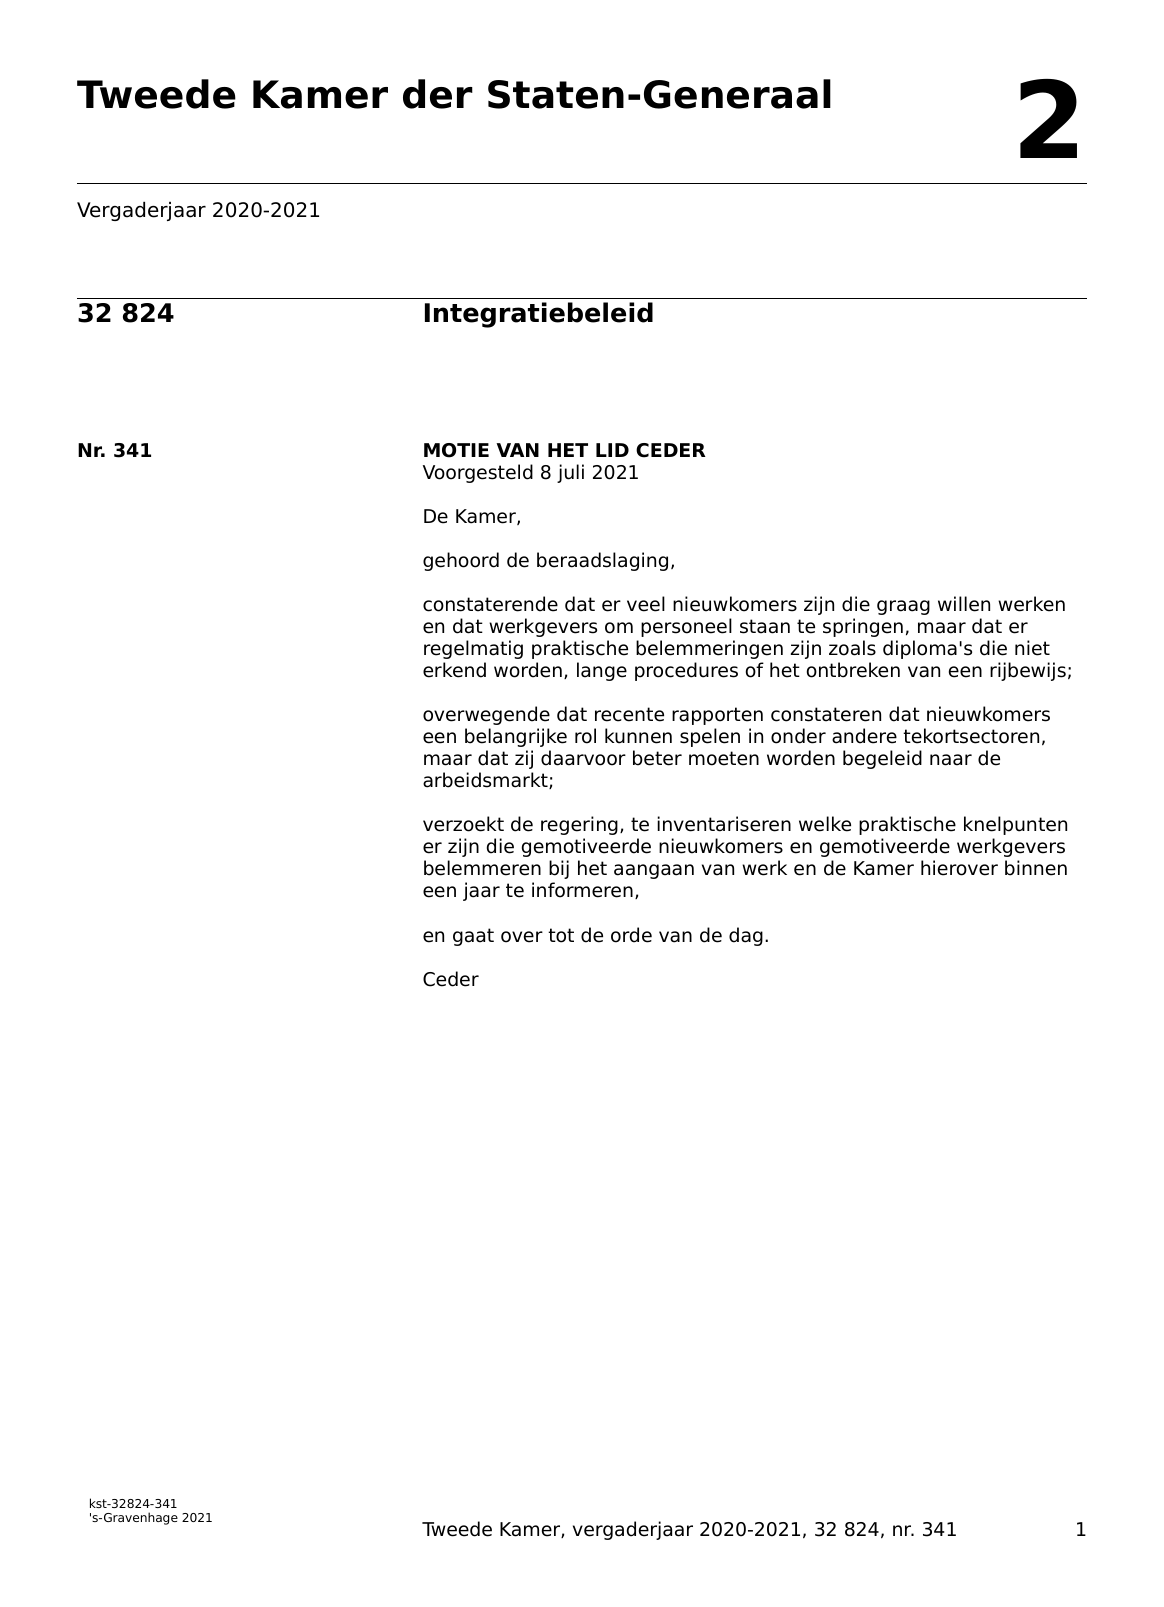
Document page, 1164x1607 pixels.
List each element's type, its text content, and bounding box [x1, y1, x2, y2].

text De Kamer, [422, 506, 1087, 528]
subtitle 32 824 Integratiebeleid [77, 299, 1087, 329]
subtitle Nr. 341 MOTIE VAN HET LID CEDER [77, 440, 1087, 462]
text constaterende dat er veel nieuwkomers zijn die graag willen werken en dat werkgevers om personeel staan te springen, maar dat er regelmatig praktische belemmeringen zijn zoals diploma's die niet erkend worden, lange procedures of het ontbreken van een rijbewijs; [422, 594, 1087, 682]
table_header Tweede Kamer der Staten-Generaal [77, 59, 886, 183]
text 's-Gravenhage 2021 [88, 1511, 323, 1525]
text overwegende dat recente rapporten constateren dat nieuwkomers een belangrijke rol kunnen spelen in onder andere tekortsectoren, maar dat zij daarvoor beter moeten worden begeleid naar de arbeidsmarkt; [422, 704, 1087, 792]
text Voorgesteld 8 juli 2021 [422, 462, 1087, 484]
text Ceder [422, 969, 1087, 991]
text kst-32824-341 [88, 1497, 323, 1511]
text en gaat over tot de orde van de dag. [422, 924, 1087, 946]
text gehoord de beraadslaging, [422, 550, 1087, 572]
table_header 2 [886, 59, 1087, 183]
table_cell Vergaderjaar 2020-2021 [77, 184, 1087, 298]
text verzoekt de regering, te inventariseren welke praktische knelpunten er zijn die gemotiveerde nieuwkomers en gemotiveerde werkgevers belemmeren bij het aangaan van werk en de Kamer hierover binnen een jaar te informeren, [422, 814, 1087, 902]
